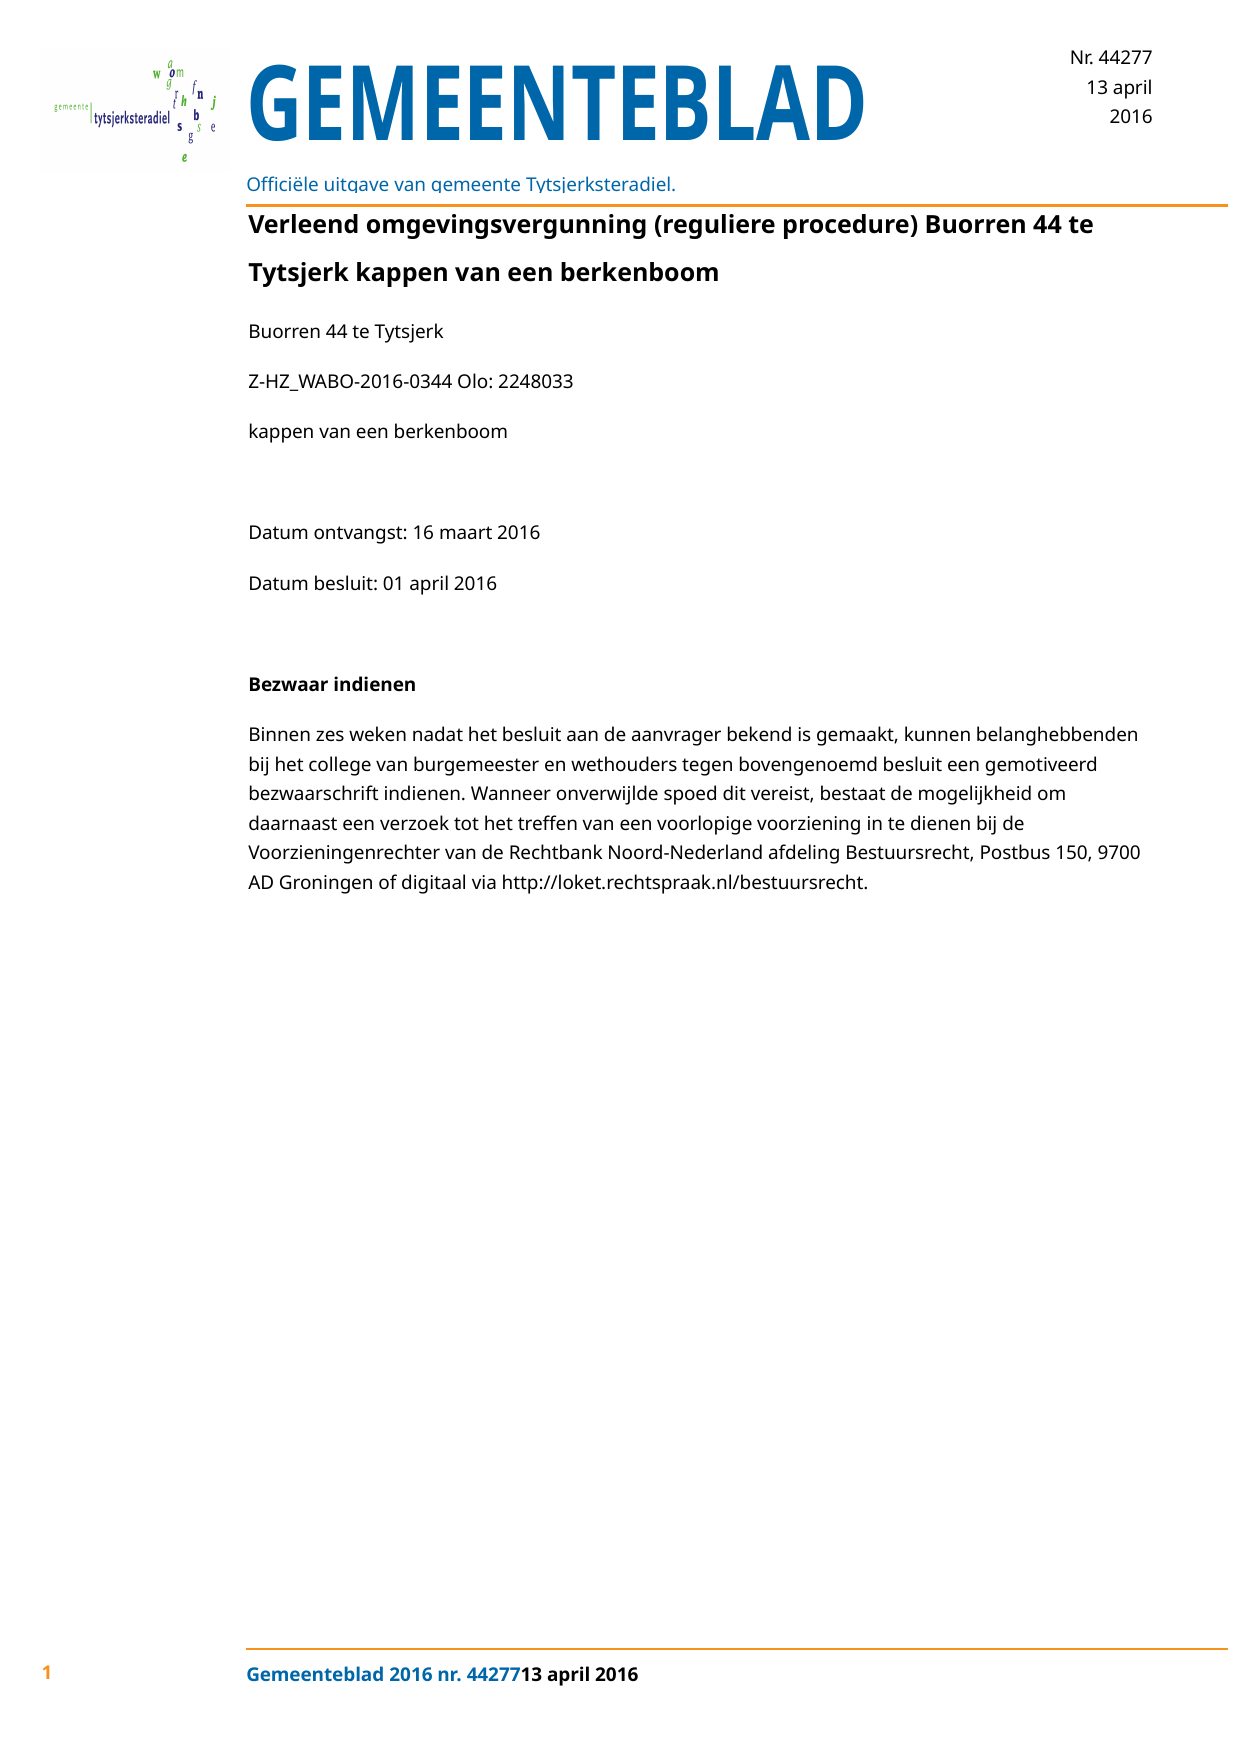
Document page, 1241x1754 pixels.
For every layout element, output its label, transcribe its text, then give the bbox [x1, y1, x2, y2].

text Verleend omgevingsvergunning (reguliere procedure) Buorren 44 te Tytsjerk kappen van een berkenboom [248, 207, 1152, 288]
text Binnen zes weken nadat het besluit aan de aanvrager bekend is gemaakt, kunnen belanghebbenden bij het college van burgemeester en wethouders tegen bovengenoemd besluit een gemotiveerd bezwaarschrift indienen. Wanneer onverwijlde spoed dit vereist, bestaat de mogelijkheid om daarnaast een verzoek tot het treffen van een voorlopige voorziening in te dienen bij de Voorzieningenrechter van de Rechtbank Noord-Nederland afdeling Bestuursrecht, Postbus 150, 9700 AD Groningen of digitaal via http://loket.rechtspraak.nl/bestuursrecht. [248, 721, 1152, 895]
text Datum besluit: 01 april 2016 [248, 570, 1152, 596]
text kappen van een berkenboom [248, 419, 1152, 444]
text Datum ontvangst: 16 maart 2016 [248, 519, 1152, 545]
text Z-HZ_WABO-2016-0344 Olo: 2248033 [248, 368, 1152, 394]
text Buorren 44 te Tytsjerk [248, 318, 1152, 344]
picture [41, 47, 231, 172]
text Bezwaar indienen [248, 671, 1152, 697]
